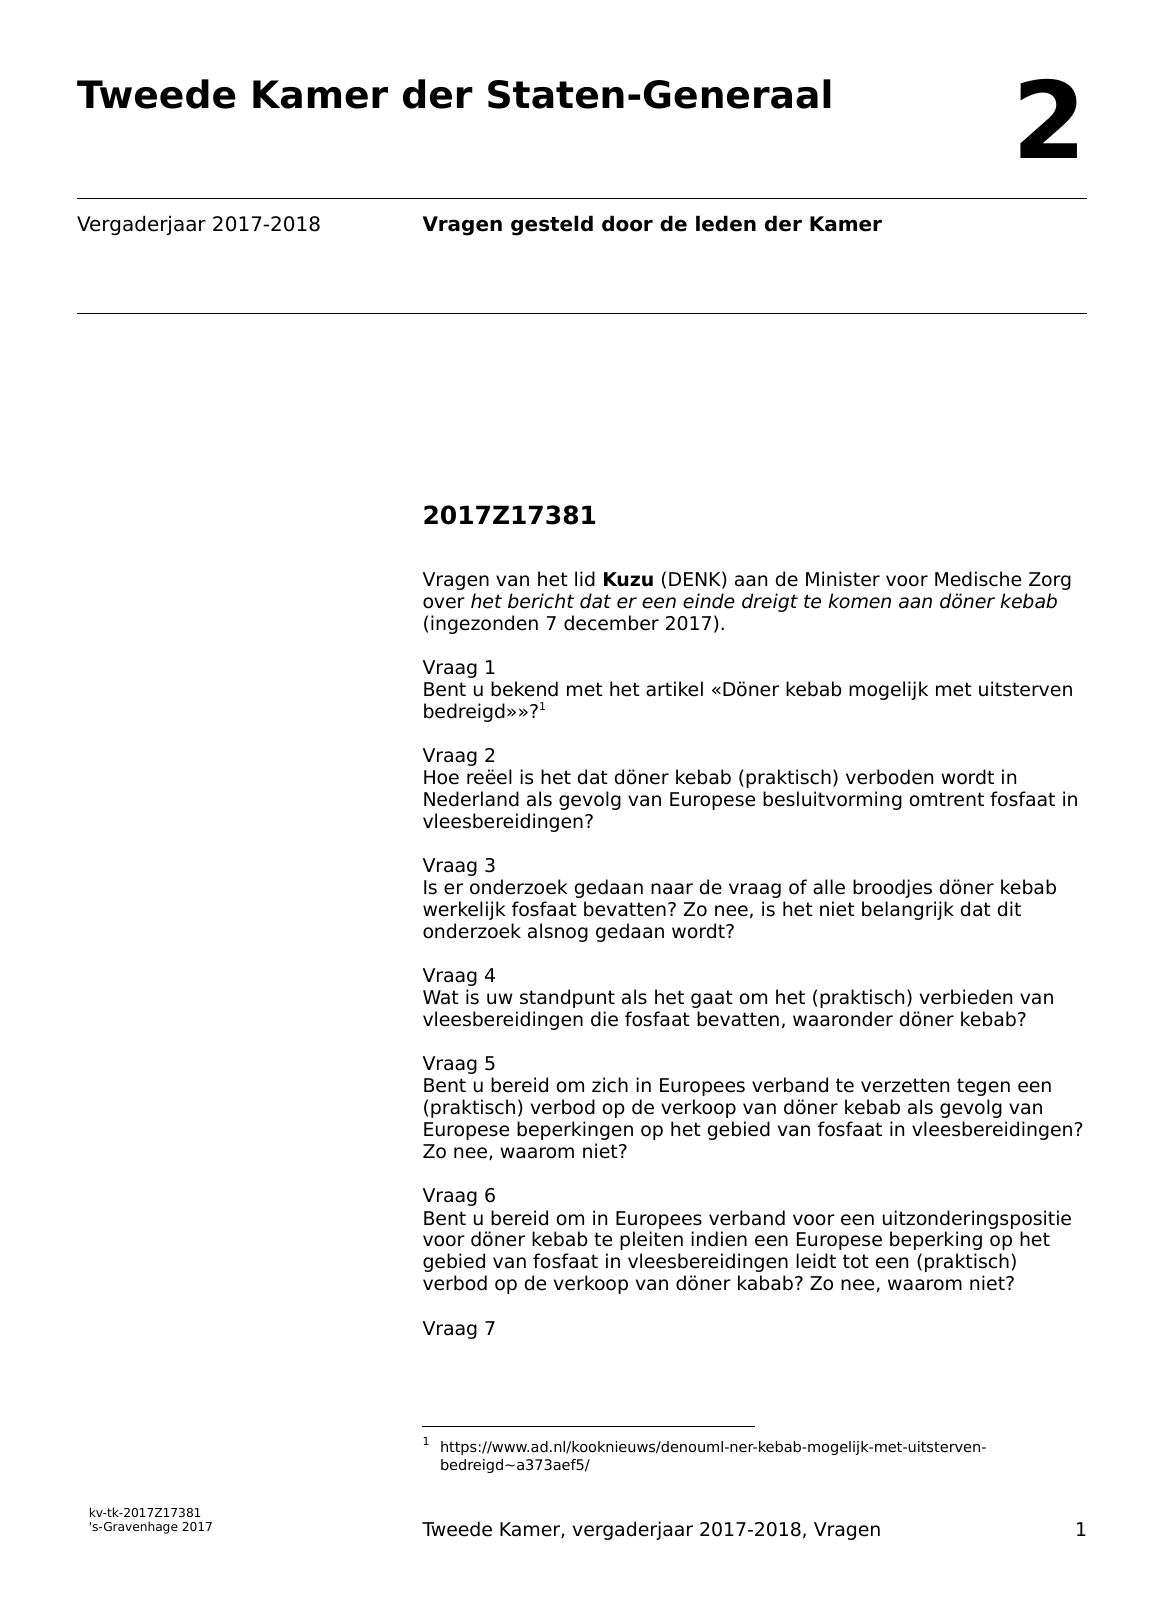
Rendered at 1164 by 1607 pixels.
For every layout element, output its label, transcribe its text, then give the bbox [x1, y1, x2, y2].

text 's-Gravenhage 2017 [88, 1520, 323, 1534]
text Is er onderzoek gedaan naar de vraag of alle broodjes döner kebab werkelijk fosfaat bevatten? Zo nee, is het niet belangrijk dat dit onderzoek alsnog gedaan wordt? [422, 877, 1087, 943]
text Bent u bekend met het artikel «Döner kebab mogelijk met uitsterven bedreigd»»? [422, 679, 1087, 723]
text Vraag 6 [422, 1185, 1087, 1207]
text 2017Z17381 [422, 501, 1087, 531]
text Vraag 2 [422, 745, 1087, 767]
text https://www.ad.nl/kooknieuws/denouml-ner-kebab-mogelijk-met-uitsterven-bedreigd~a373aef5/ [422, 1435, 1087, 1474]
table_cell Vragen gesteld door de leden der Kamer [422, 199, 1087, 313]
text Vragen van het lid Kuzu (DENK) aan de Minister voor Medische Zorg over het bericht dat er een einde dreigt te komen aan döner kebab (ingezonden 7 december 2017). [422, 569, 1087, 635]
text Bent u bereid om zich in Europees verband te verzetten tegen een (praktisch) verbod op de verkoop van döner kebab als gevolg van Europese beperkingen op het gebied van fosfaat in vleesbereidingen? Zo nee, waarom niet? [422, 1075, 1087, 1163]
text Bent u bereid om in Europees verband voor een uitzonderingspositie voor döner kebab te pleiten indien een Europese beperking op het gebied van fosfaat in vleesbereidingen leidt tot een (praktisch) verbod op de verkoop van döner kabab? Zo nee, waarom niet? [422, 1207, 1087, 1295]
text Vraag 3 [422, 855, 1087, 877]
text Vraag 4 [422, 965, 1087, 987]
table_header 2 [886, 59, 1087, 198]
text Wat is uw standpunt als het gaat om het (praktisch) verbieden van vleesbereidingen die fosfaat bevatten, waaronder döner kebab? [422, 987, 1087, 1031]
text Vraag 7 [422, 1317, 1087, 1339]
text Vraag 5 [422, 1053, 1087, 1075]
text Hoe reëel is het dat döner kebab (praktisch) verboden wordt in Nederland als gevolg van Europese besluitvorming omtrent fosfaat in vleesbereidingen? [422, 767, 1087, 833]
table_header Tweede Kamer der Staten-Generaal [77, 59, 886, 198]
table_cell Vergaderjaar 2017-2018 [77, 199, 422, 313]
text kv-tk-2017Z17381 [88, 1506, 323, 1520]
text Vraag 1 [422, 657, 1087, 679]
